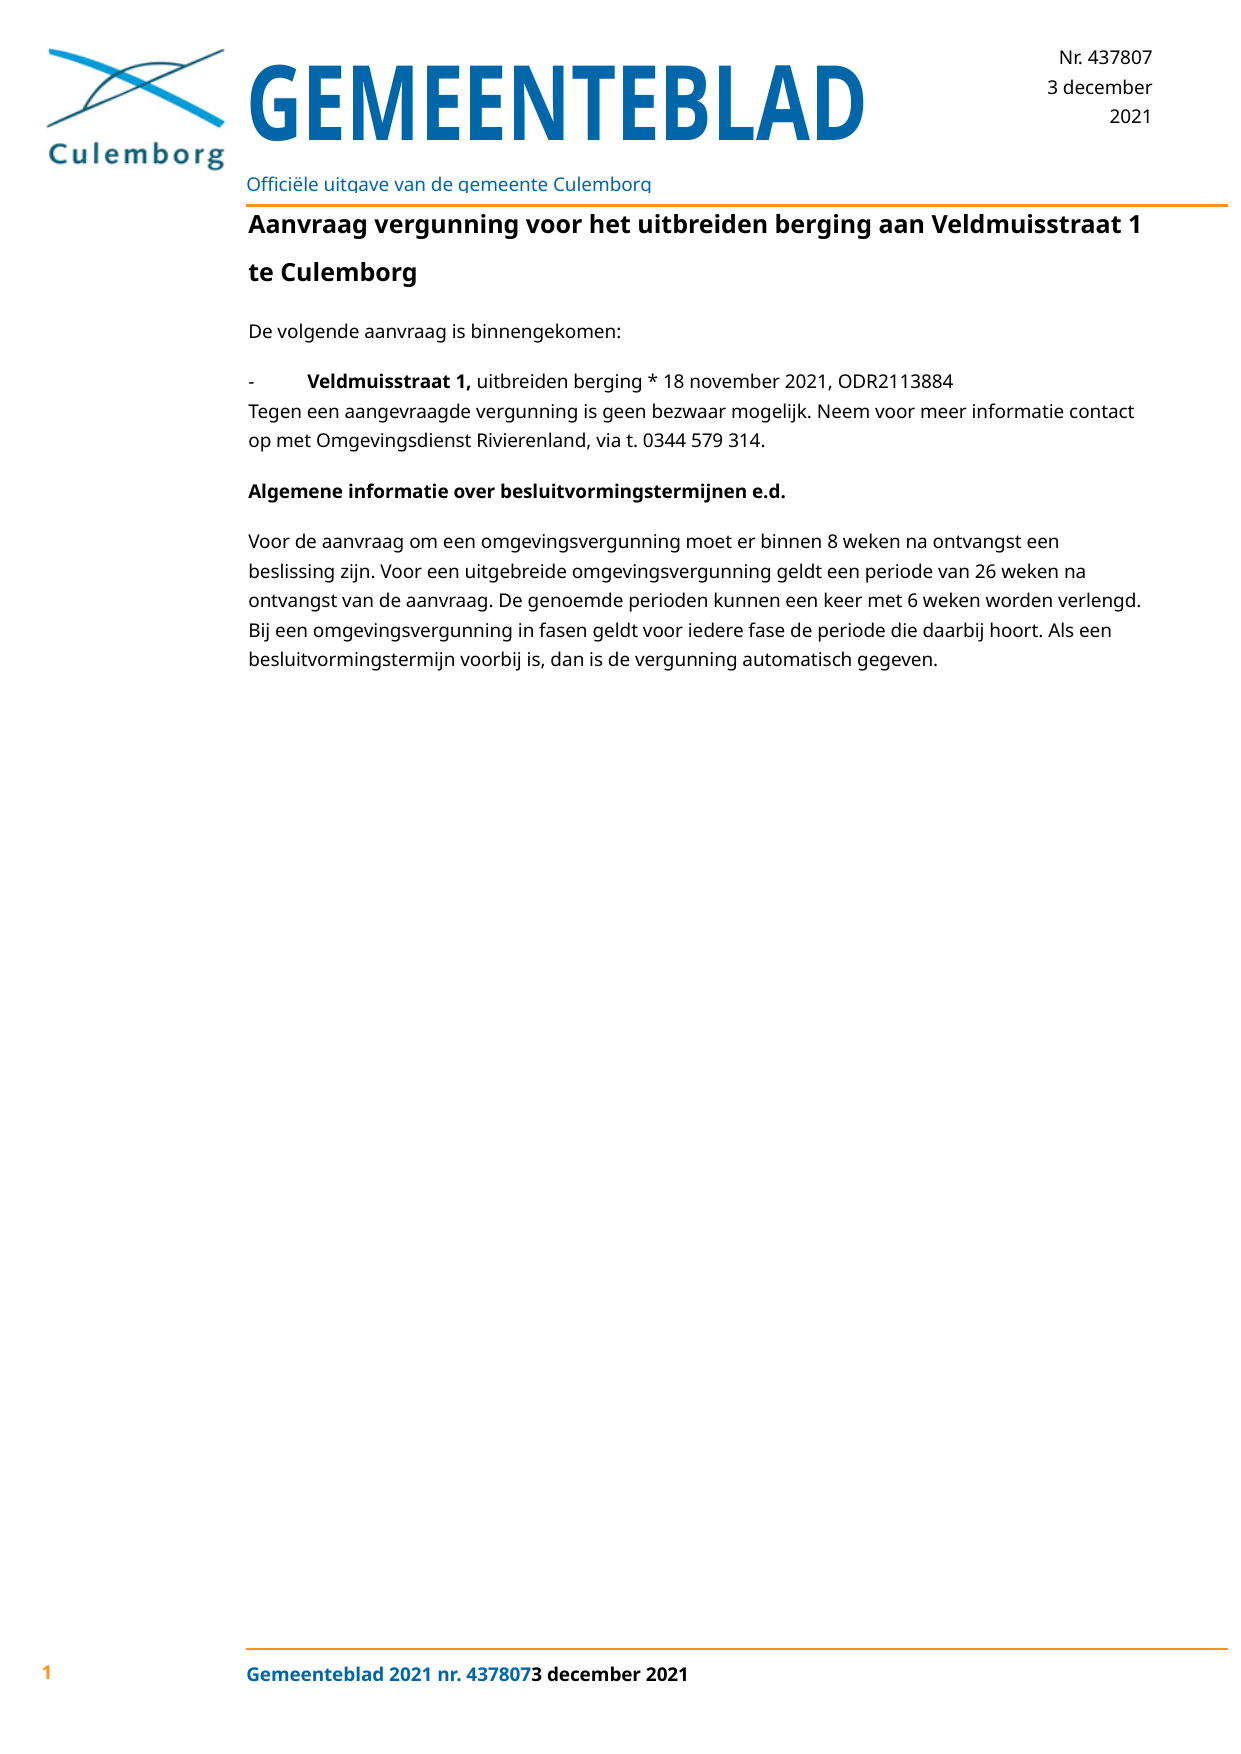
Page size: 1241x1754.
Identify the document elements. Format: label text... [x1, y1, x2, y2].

text Voor de aanvraag om een omgevingsvergunning moet er binnen 8 weken na ontvangst een beslissing zijn. Voor een uitgebreide omgevingsvergunning geldt een periode van 26 weken na ontvangst van de aanvraag. De genoemde perioden kunnen een keer met 6 weken worden verlengd. Bij een omgevingsvergunning in fasen geldt voor iedere fase de periode die daarbij hoort. Als een besluitvormingstermijn voorbij is, dan is de vergunning automatisch gegeven. [248, 528, 1152, 672]
text Algemene informatie over besluitvormingstermijnen e.d. [248, 478, 1152, 504]
picture [41, 47, 231, 172]
text De volgende aanvraag is binnengekomen: [248, 318, 1152, 344]
text Tegen een aangevraagde vergunning is geen bezwaar mogelijk. Neem voor meer informatie contact op met Omgevingsdienst Rivierenland, via t. 0344 579 314. [248, 398, 1152, 453]
text Aanvraag vergunning voor het uitbreiden berging aan Veldmuisstraat 1 te Culemborg [248, 207, 1152, 288]
list Veldmuisstraat 1, uitbreiden berging * 18 november 2021, ODR2113884 [248, 368, 1152, 394]
